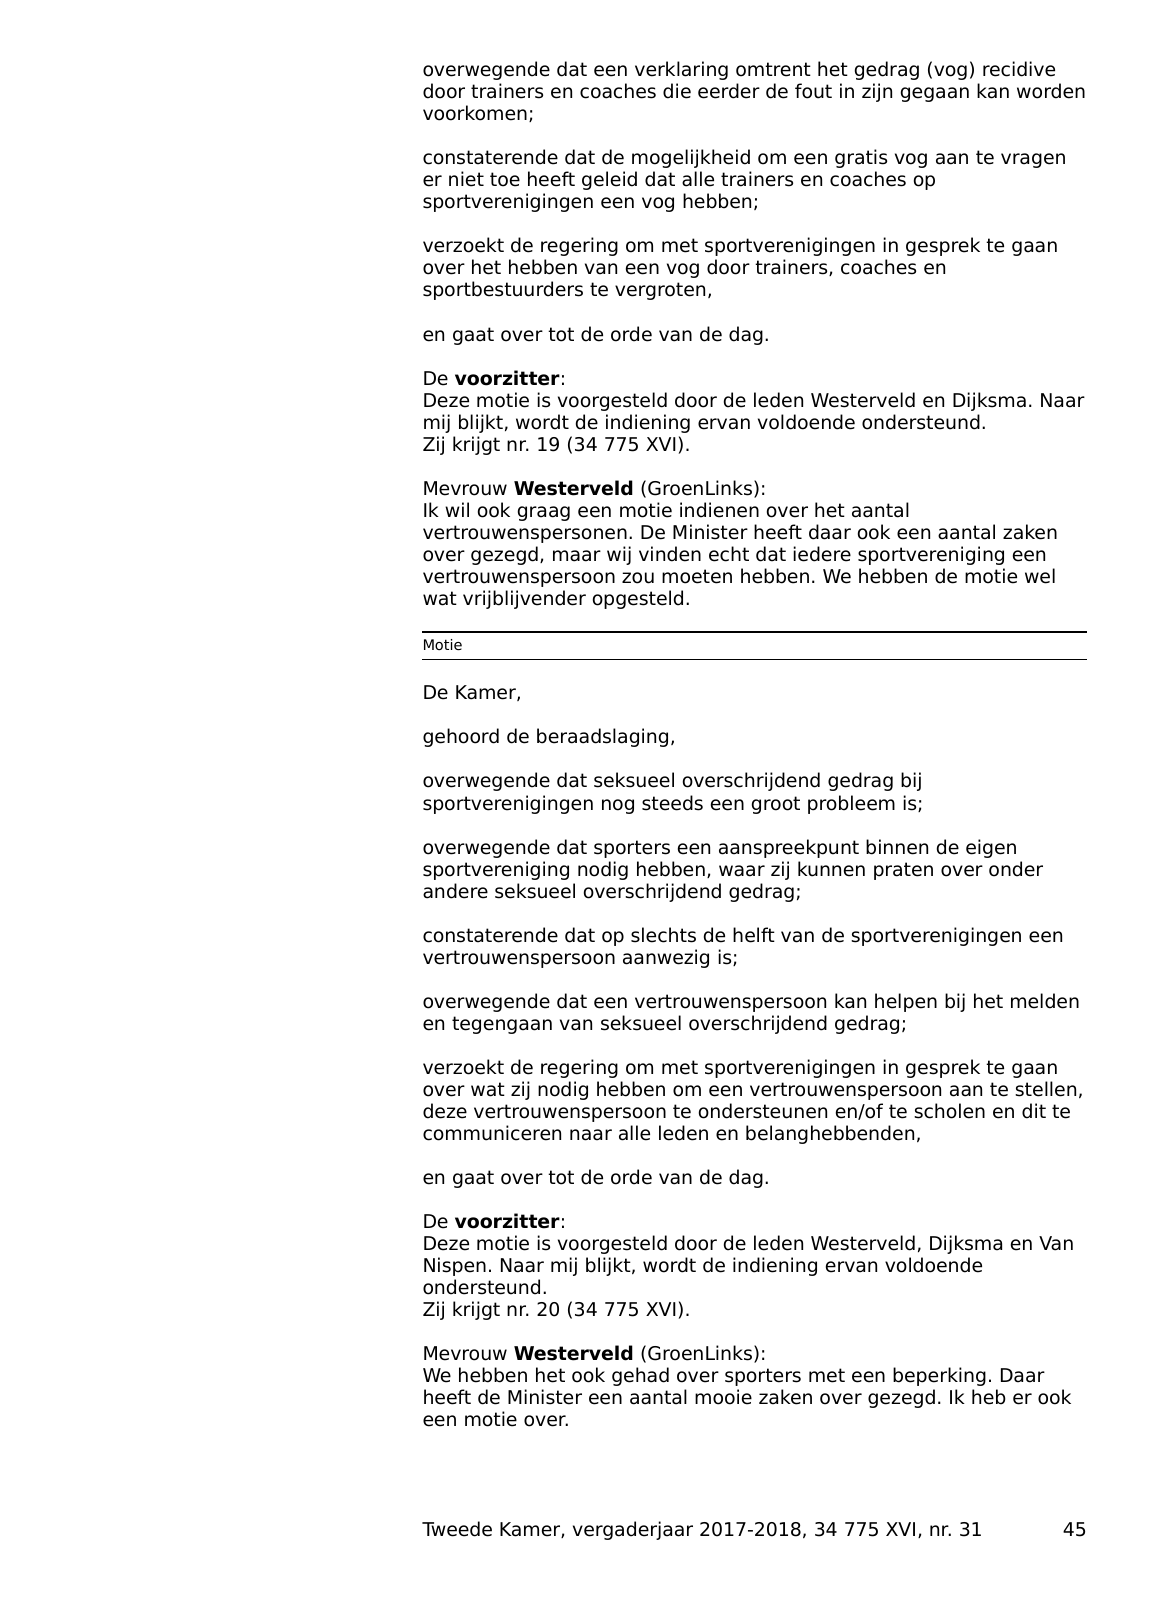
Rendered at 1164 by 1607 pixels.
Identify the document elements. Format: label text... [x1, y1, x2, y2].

text Zij krijgt nr. 19 (34 775 XVI). [422, 433, 1087, 456]
text verzoekt de regering om met sportverenigingen in gesprek te gaan over het hebben van een vog door trainers, coaches en sportbestuurders te vergroten, [422, 235, 1087, 301]
text constaterende dat op slechts de helft van de sportverenigingen een vertrouwenspersoon aanwezig is; [422, 925, 1087, 969]
text Zij krijgt nr. 20 (34 775 XVI). [422, 1299, 1087, 1321]
text verzoekt de regering om met sportverenigingen in gesprek te gaan over wat zij nodig hebben om een vertrouwenspersoon aan te stellen, deze vertrouwenspersoon te ondersteunen en/of te scholen en dit te communiceren naar alle leden en belanghebbenden, [422, 1057, 1087, 1145]
text Deze motie is voorgesteld door de leden Westerveld en Dijksma. Naar mij blijkt, wordt de indiening ervan voldoende ondersteund. [422, 389, 1087, 433]
text en gaat over tot de orde van de dag. [422, 323, 1087, 345]
text Mevrouw Westerveld (GroenLinks): [422, 478, 1087, 500]
text en gaat over tot de orde van de dag. [422, 1167, 1087, 1189]
text constaterende dat de mogelijkheid om een gratis vog aan te vragen er niet toe heeft geleid dat alle trainers en coaches op sportverenigingen een vog hebben; [422, 147, 1087, 213]
text overwegende dat seksueel overschrijdend gedrag bij sportverenigingen nog steeds een groot probleem is; [422, 770, 1087, 814]
text De voorzitter: [422, 1211, 1087, 1233]
text gehoord de beraadslaging, [422, 726, 1087, 748]
text Deze motie is voorgesteld door de leden Westerveld, Dijksma en Van Nispen. Naar mij blijkt, wordt de indiening ervan voldoende ondersteund. [422, 1233, 1087, 1299]
text Mevrouw Westerveld (GroenLinks): [422, 1343, 1087, 1365]
text overwegende dat sporters een aanspreekpunt binnen de eigen sportvereniging nodig hebben, waar zij kunnen praten over onder andere seksueel overschrijdend gedrag; [422, 837, 1087, 902]
table_header Motie [422, 633, 1087, 659]
text De Kamer, [422, 682, 1087, 704]
text Ik wil ook graag een motie indienen over het aantal vertrouwenspersonen. De Minister heeft daar ook een aantal zaken over gezegd, maar wij vinden echt dat iedere sportvereniging een vertrouwenspersoon zou moeten hebben. We hebben de motie wel wat vrijblijvender opgesteld. [422, 500, 1087, 609]
text We hebben het ook gehad over sporters met een beperking. Daar heeft de Minister een aantal mooie zaken over gezegd. Ik heb er ook een motie over. [422, 1365, 1087, 1431]
text overwegende dat een verklaring omtrent het gedrag (vog) recidive door trainers en coaches die eerder de fout in zijn gegaan kan worden voorkomen; [422, 59, 1087, 125]
text De voorzitter: [422, 368, 1087, 389]
text overwegende dat een vertrouwenspersoon kan helpen bij het melden en tegengaan van seksueel overschrijdend gedrag; [422, 991, 1087, 1035]
